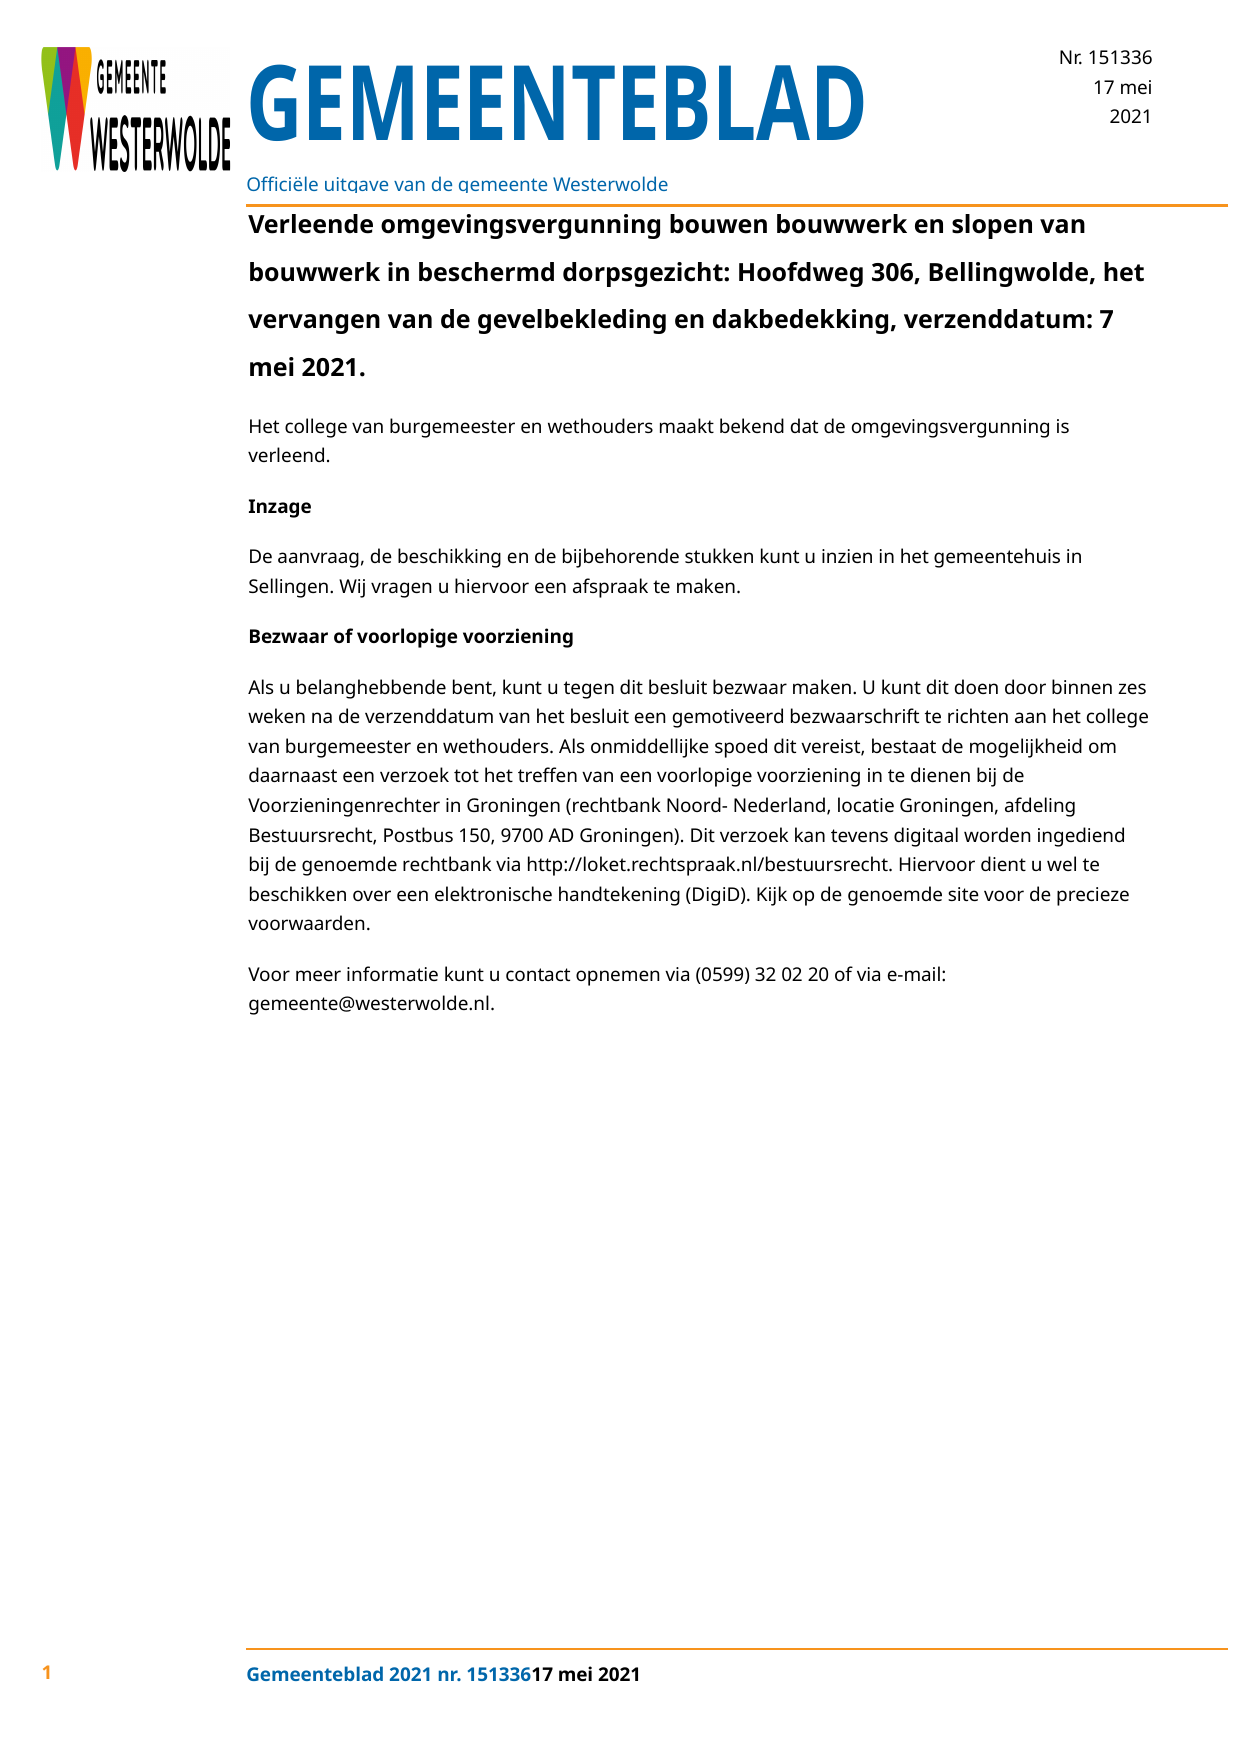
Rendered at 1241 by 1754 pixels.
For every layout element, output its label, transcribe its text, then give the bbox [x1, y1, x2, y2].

text Verleende omgevingsvergunning bouwen bouwwerk en slopen van bouwwerk in beschermd dorpsgezicht: Hoofdweg 306, Bellingwolde, het vervangen van de gevelbekleding en dakbedekking, verzenddatum: 7 mei 2021. [248, 207, 1152, 384]
text Bezwaar of voorlopige voorziening [248, 623, 1152, 649]
text Voor meer informatie kunt u contact opnemen via (0599) 32 02 20 of via e-mail: gemeente@westerwolde.nl. [248, 961, 1152, 1016]
text Als u belanghebbende bent, kunt u tegen dit besluit bezwaar maken. U kunt dit doen door binnen zes weken na de verzenddatum van het besluit een gemotiveerd bezwaarschrift te richten aan het college van burgemeester en wethouders. Als onmiddellijke spoed dit vereist, bestaat de mogelijkheid om daarnaast een verzoek tot het treffen van een voorlopige voorziening in te dienen bij de Voorzieningenrechter in Groningen (rechtbank Noord- Nederland, locatie Groningen, afdeling Bestuursrecht, Postbus 150, 9700 AD Groningen). Dit verzoek kan tevens digitaal worden ingediend bij de genoemde rechtbank via http://loket.rechtspraak.nl/bestuursrecht. Hiervoor dient u wel te beschikken over een elektronische handtekening (DigiD). Kijk op de genoemde site voor de precieze voorwaarden. [248, 674, 1152, 936]
text Inzage [248, 493, 1152, 519]
text Het college van burgemeester en wethouders maakt bekend dat de omgevingsvergunning is verleend. [248, 413, 1152, 468]
text De aanvraag, de beschikking en de bijbehorende stukken kunt u inzien in het gemeentehuis in Sellingen. Wij vragen u hiervoor een afspraak te maken. [248, 543, 1152, 599]
picture [41, 47, 231, 172]
